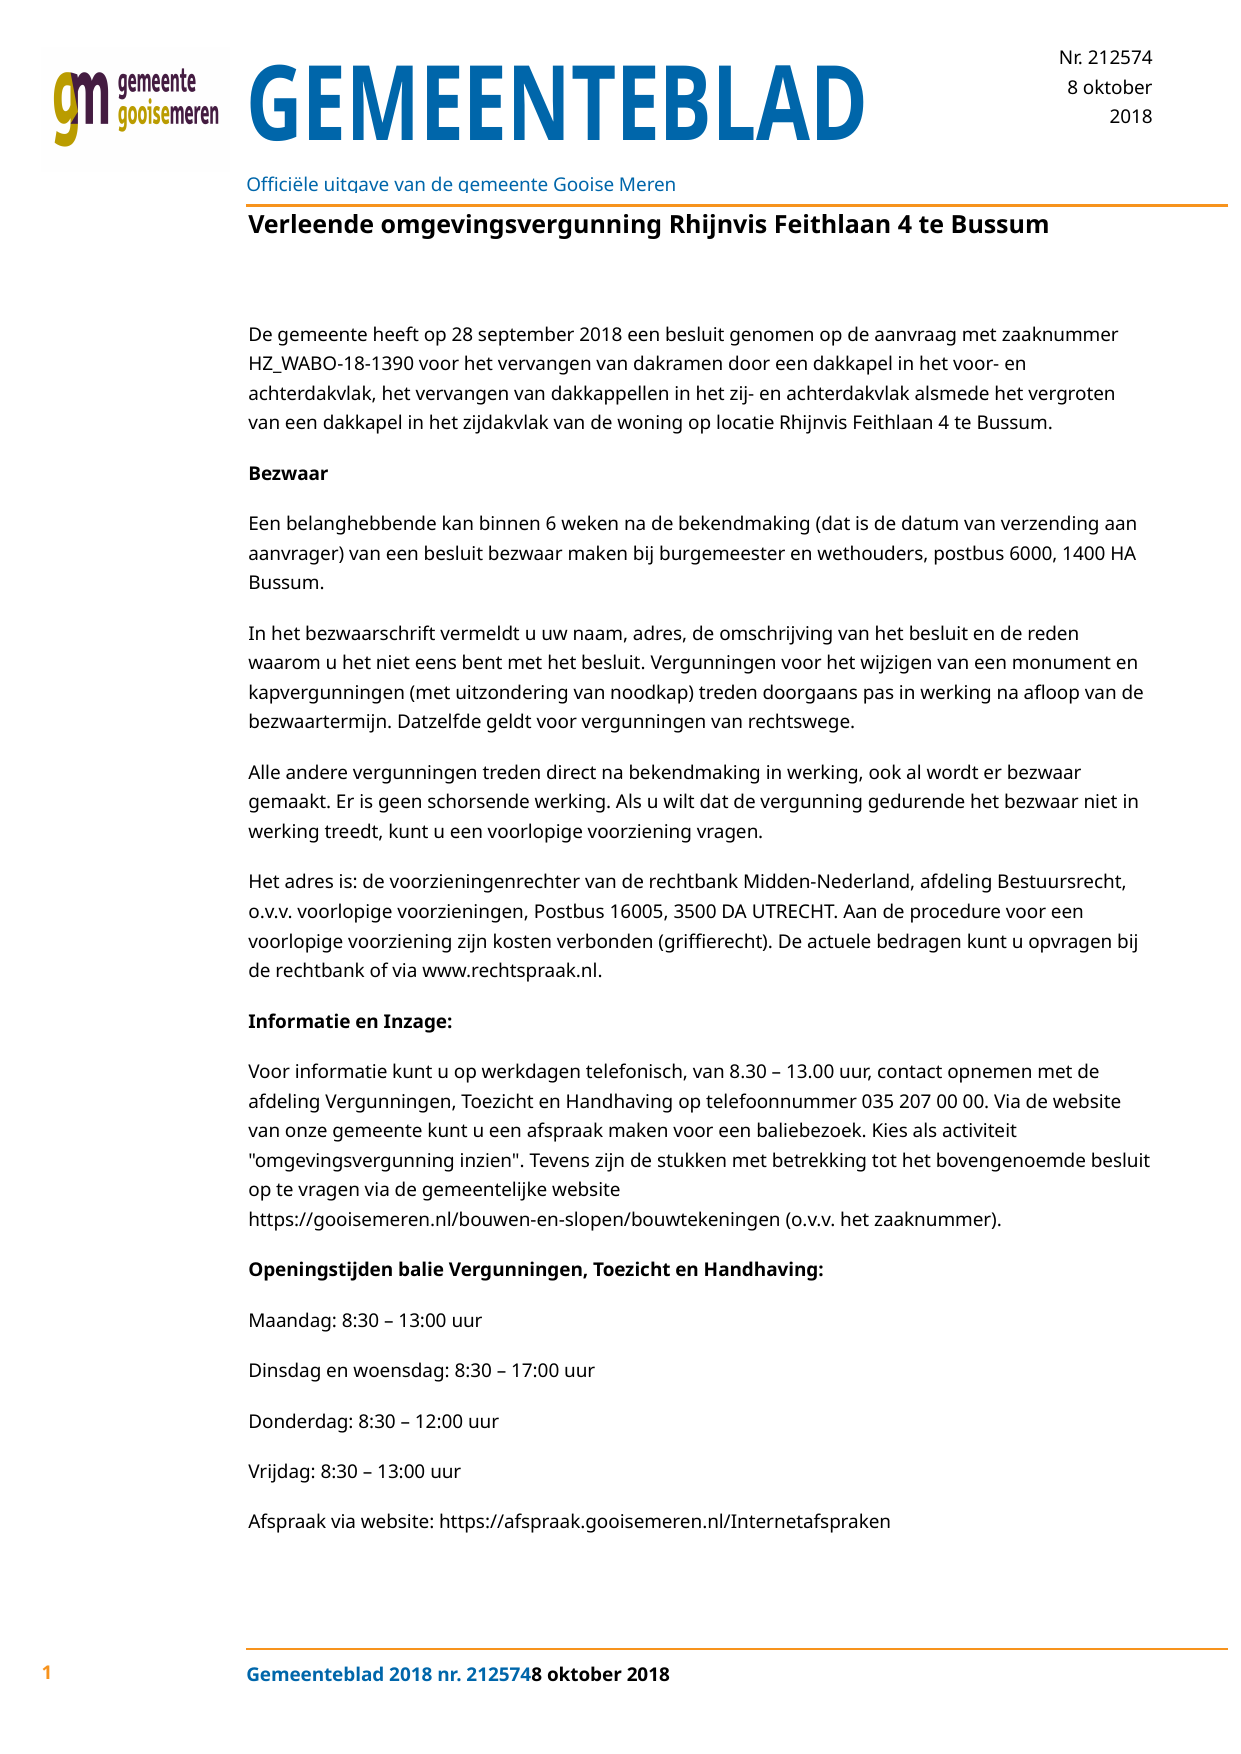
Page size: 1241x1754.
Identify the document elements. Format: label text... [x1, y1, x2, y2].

text In het bezwaarschrift vermeldt u uw naam, adres, de omschrijving van het besluit en de reden waarom u het niet eens bent met het besluit. Vergunningen voor het wijzigen van een monument en kapvergunningen (met uitzondering van noodkap) treden doorgaans pas in werking na afloop van de bezwaartermijn. Datzelfde geldt voor vergunningen van rechtswege. [248, 620, 1152, 734]
text Afspraak via website: https://afspraak.gooisemeren.nl/Internetafspraken [248, 1509, 1152, 1534]
text Maandag: 8:30 – 13:00 uur [248, 1307, 1152, 1333]
picture [41, 47, 231, 172]
text Voor informatie kunt u op werkdagen telefonisch, van 8.30 – 13.00 uur, contact opnemen met de afdeling Vergunningen, Toezicht en Handhaving op telefoonnummer 035 207 00 00. Via de website van onze gemeente kunt u een afspraak maken voor een baliebezoek. Kies als activiteit "omgevingsvergunning inzien". Tevens zijn de stukken met betrekking tot het bovengenoemde besluit op te vragen via de gemeentelijke website https://gooisemeren.nl/bouwen-en-slopen/bouwtekeningen (o.v.v. het zaaknummer). [248, 1058, 1152, 1232]
text Het adres is: de voorzieningenrechter van de rechtbank Midden-Nederland, afdeling Bestuursrecht, o.v.v. voorlopige voorzieningen, Postbus 16005, 3500 DA UTRECHT. Aan de procedure voor een voorlopige voorziening zijn kosten verbonden (griffierecht). De actuele bedragen kunt u opvragen bij de rechtbank of via www.rechtspraak.nl. [248, 869, 1152, 983]
text Alle andere vergunningen treden direct na bekendmaking in werking, ook al wordt er bezwaar gemaakt. Er is geen schorsende werking. Als u wilt dat de vergunning gedurende het bezwaar niet in werking treedt, kunt u een voorlopige voorziening vragen. [248, 759, 1152, 844]
text Een belanghebbende kan binnen 6 weken na de bekendmaking (dat is de datum van verzending aan aanvrager) van een besluit bezwaar maken bij burgemeester en wethouders, postbus 6000, 1400 HA Bussum. [248, 510, 1152, 595]
text Donderdag: 8:30 – 12:00 uur [248, 1408, 1152, 1433]
text De gemeente heeft op 28 september 2018 een besluit genomen op de aanvraag met zaaknummer HZ_WABO-18-1390 voor het vervangen van dakramen door een dakkapel in het voor- en achterdakvlak, het vervangen van dakkappellen in het zij- en achterdakvlak alsmede het vergroten van een dakkapel in het zijdakvlak van de woning op locatie Rhijnvis Feithlaan 4 te Bussum. [248, 321, 1152, 435]
text Bezwaar [248, 460, 1152, 486]
text Informatie en Inzage: [248, 1008, 1152, 1033]
text Dinsdag en woensdag: 8:30 – 17:00 uur [248, 1357, 1152, 1383]
text Openingstijden balie Vergunningen, Toezicht en Handhaving: [248, 1257, 1152, 1282]
text Verleende omgevingsvergunning Rhijnvis Feithlaan 4 te Bussum [248, 207, 1152, 241]
text Vrijdag: 8:30 – 13:00 uur [248, 1458, 1152, 1484]
